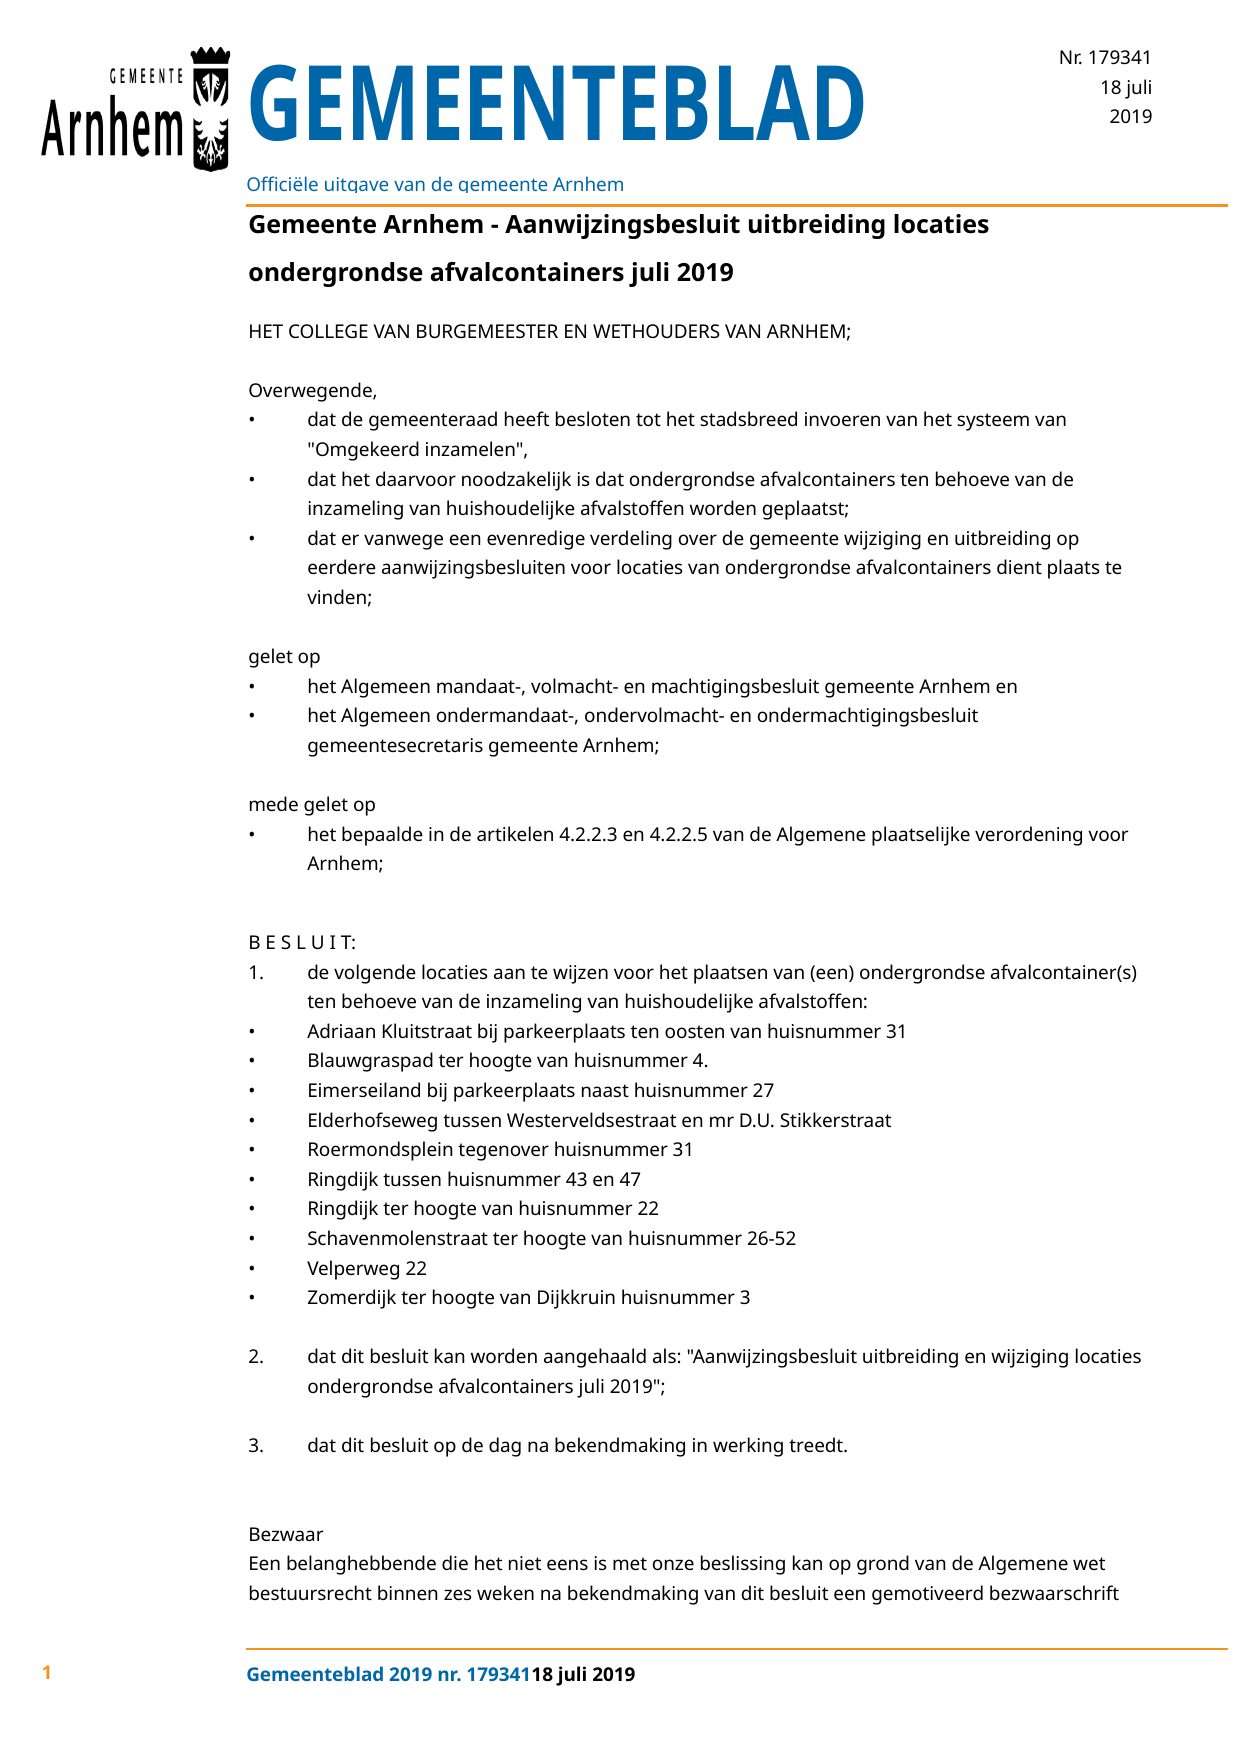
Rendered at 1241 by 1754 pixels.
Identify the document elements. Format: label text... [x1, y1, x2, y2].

text HET COLLEGE VAN BURGEMEESTER EN WETHOUDERS VAN ARNHEM; [248, 318, 1152, 344]
list dat dit besluit kan worden aangehaald als: "Aanwijzingsbesluit uitbreiding en wijziging locaties ondergrondse afvalcontainers juli 2019"; [248, 1343, 1152, 1399]
list dat de gemeenteraad heeft besloten tot het stadsbreed invoeren van het systeem van "Omgekeerd inzamelen", [248, 407, 1152, 462]
list Velperweg 22 [248, 1255, 1152, 1280]
list Roermondsplein tegenover huisnummer 31 [248, 1136, 1152, 1162]
list de volgende locaties aan te wijzen voor het plaatsen van (een) ondergrondse afvalcontainer(s) ten behoeve van de inzameling van huishoudelijke afvalstoffen: [248, 959, 1152, 1014]
list Schavenmolenstraat ter hoogte van huisnummer 26-52 [248, 1225, 1152, 1251]
list dat er vanwege een evenredige verdeling over de gemeente wijziging en uitbreiding op eerdere aanwijzingsbesluiten voor locaties van ondergrondse afvalcontainers dient plaats te vinden; [248, 525, 1152, 610]
text Overwegende, [248, 377, 1152, 403]
list Zomerdijk ter hoogte van Dijkkruin huisnummer 3 [248, 1284, 1152, 1310]
text gelet op [248, 643, 1152, 669]
list dat dit besluit op de dag na bekendmaking in werking treedt. [248, 1432, 1152, 1458]
list Ringdijk ter hoogte van huisnummer 22 [248, 1196, 1152, 1221]
list Elderhofseweg tussen Westerveldsestraat en mr D.U. Stikkerstraat [248, 1107, 1152, 1132]
list Blauwgraspad ter hoogte van huisnummer 4. [248, 1048, 1152, 1073]
list Eimerseiland bij parkeerplaats naast huisnummer 27 [248, 1077, 1152, 1103]
text Een belanghebbende die het niet eens is met onze beslissing kan op grond van de Algemene wet bestuursrecht binnen zes weken na bekendmaking van dit besluit een gemotiveerd bezwaarschrift [248, 1551, 1152, 1606]
list Adriaan Kluitstraat bij parkeerplaats ten oosten van huisnummer 31 [248, 1018, 1152, 1044]
list het bepaalde in de artikelen 4.2.2.3 en 4.2.2.5 van de Algemene plaatselijke verordening voor Arnhem; [248, 821, 1152, 876]
text B E S L U I T: [248, 929, 1152, 955]
text Bezwaar [248, 1521, 1152, 1547]
text mede gelet op [248, 791, 1152, 817]
list het Algemeen ondermandaat-, ondervolmacht- en ondermachtigingsbesluit gemeentesecretaris gemeente Arnhem; [248, 702, 1152, 758]
list Ringdijk tussen huisnummer 43 en 47 [248, 1166, 1152, 1192]
list dat het daarvoor noodzakelijk is dat ondergrondse afvalcontainers ten behoeve van de inzameling van huishoudelijke afvalstoffen worden geplaatst; [248, 466, 1152, 521]
text Gemeente Arnhem - Aanwijzingsbesluit uitbreiding locaties ondergrondse afvalcontainers juli 2019 [248, 207, 1152, 288]
picture [41, 47, 231, 172]
list het Algemeen mandaat-, volmacht- en machtigingsbesluit gemeente Arnhem en [248, 673, 1152, 699]
